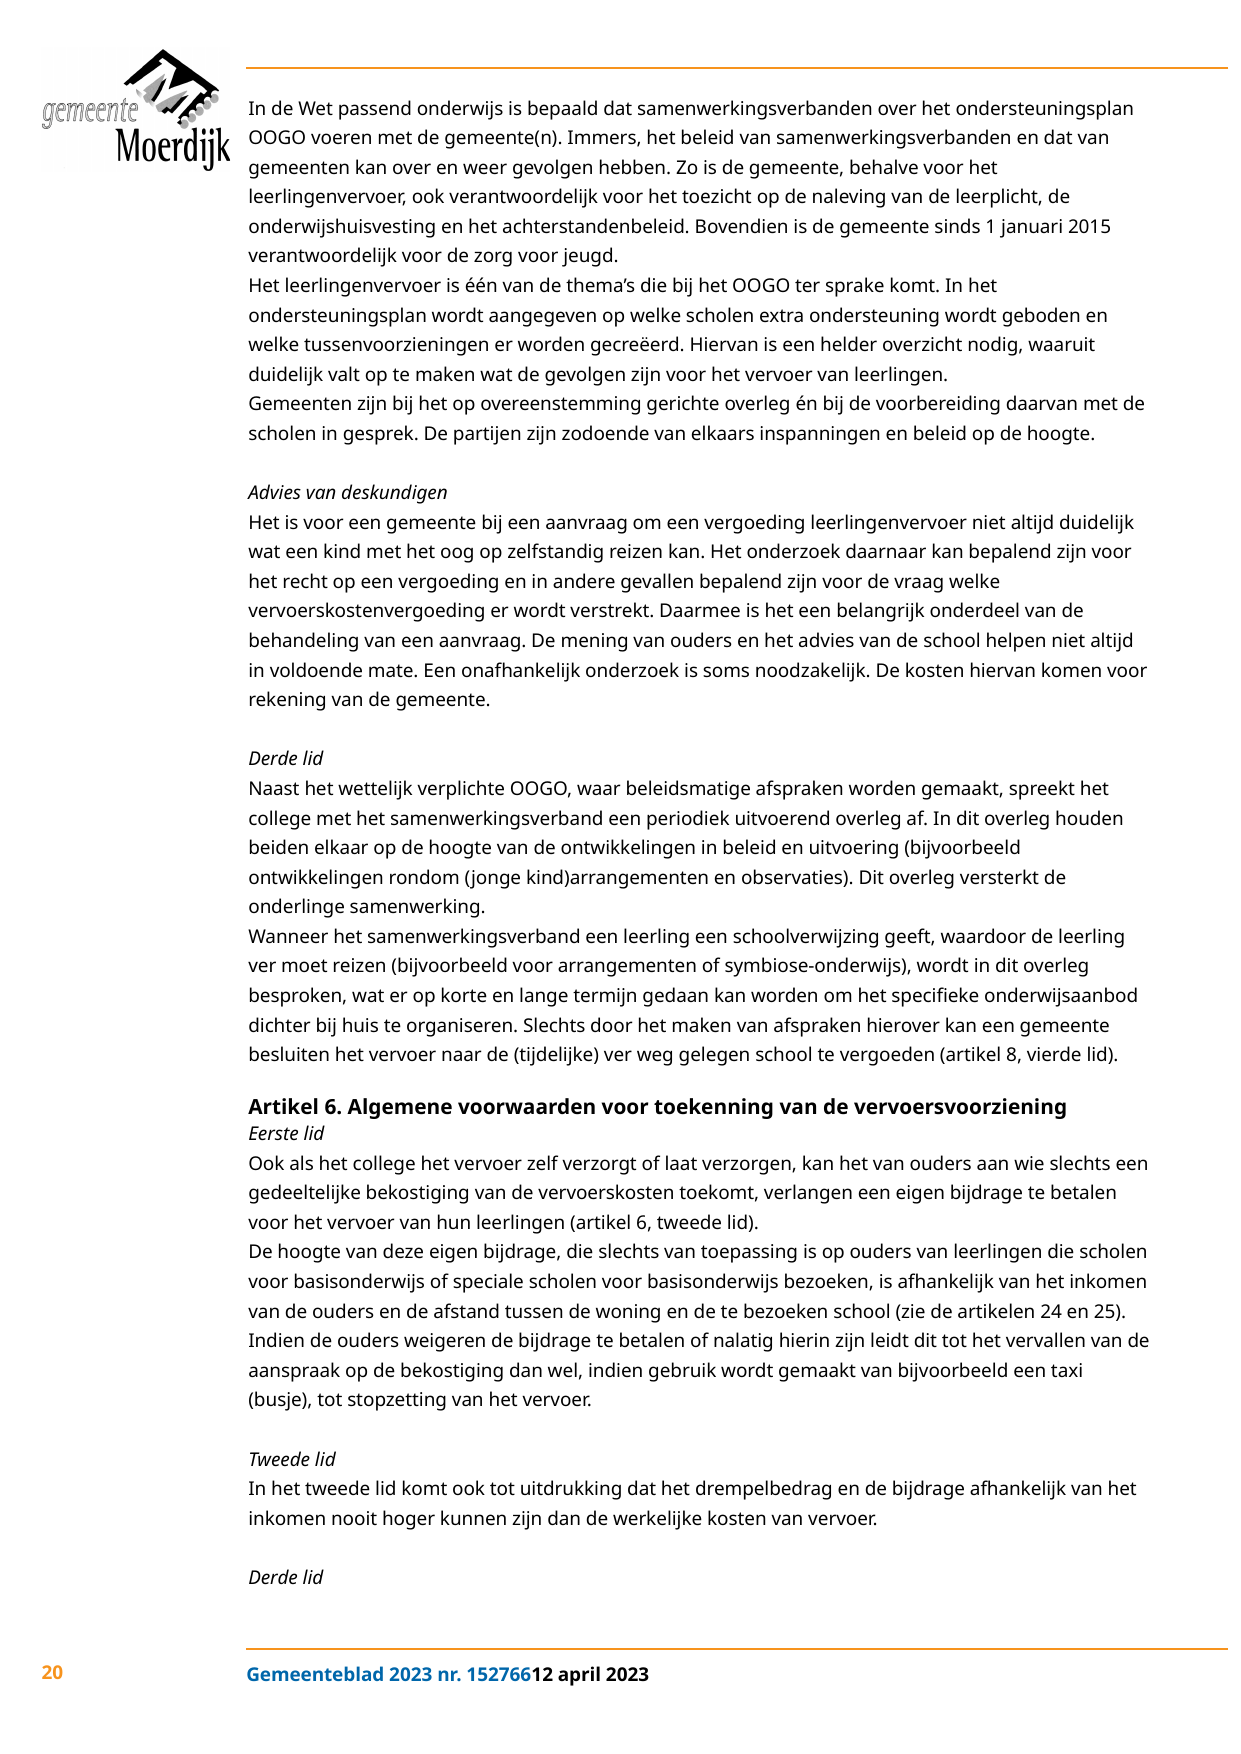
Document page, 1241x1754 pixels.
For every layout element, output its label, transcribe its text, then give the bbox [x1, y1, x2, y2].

text Tweede lid [248, 1446, 1152, 1471]
text Derde lid [248, 1564, 1152, 1590]
text Naast het wettelijk verplichte OOGO, waar beleidsmatige afspraken worden gemaakt, spreekt het college met het samenwerkingsverband een periodiek uitvoerend overleg af. In dit overleg houden beiden elkaar op de hoogte van de ontwikkelingen in beleid en uitvoering (bijvoorbeeld ontwikkelingen rondom (jonge kind)arrangementen en observaties). Dit overleg versterkt de onderlinge samenwerking. [248, 775, 1152, 919]
text De hoogte van deze eigen bijdrage, die slechts van toepassing is op ouders van leerlingen die scholen voor basisonderwijs of speciale scholen voor basisonderwijs bezoeken, is afhankelijk van het inkomen van de ouders en de afstand tussen de woning en de te bezoeken school (zie de artikelen 24 en 25). Indien de ouders weigeren de bijdrage te betalen of nalatig hierin zijn leidt dit tot het vervallen van de aanspraak op de bekostiging dan wel, indien gebruik wordt gemaakt van bijvoorbeeld een taxi (busje), tot stopzetting van het vervoer. [248, 1239, 1152, 1412]
text Gemeenten zijn bij het op overeenstemming gerichte overleg én bij de voorbereiding daarvan met de scholen in gesprek. De partijen zijn zodoende van elkaars inspanningen en beleid op de hoogte. [248, 391, 1152, 446]
text Wanneer het samenwerkingsverband een leerling een schoolverwijzing geeft, waardoor de leerling ver moet reizen (bijvoorbeeld voor arrangementen of symbiose-onderwijs), wordt in dit overleg besproken, wat er op korte en lange termijn gedaan kan worden om het specifieke onderwijsaanbod dichter bij huis te organiseren. Slechts door het maken van afspraken hierover kan een gemeente besluiten het vervoer naar de (tijdelijke) ver weg gelegen school te vergoeden (artikel 8, vierde lid). [248, 923, 1152, 1067]
text In het tweede lid komt ook tot uitdrukking dat het drempelbedrag en de bijdrage afhankelijk van het inkomen nooit hoger kunnen zijn dan de werkelijke kosten van vervoer. [248, 1475, 1152, 1531]
picture [41, 47, 231, 172]
text Derde lid [248, 746, 1152, 771]
text Artikel 6. Algemene voorwaarden voor toekenning van de vervoersvoorziening [248, 1092, 1152, 1120]
text Advies van deskundigen [248, 479, 1152, 505]
text Ook als het college het vervoer zelf verzorgt of laat verzorgen, kan het van ouders aan wie slechts een gedeeltelijke bekostiging van de vervoerskosten toekomt, verlangen een eigen bijdrage te betalen voor het vervoer van hun leerlingen (artikel 6, tweede lid). [248, 1150, 1152, 1235]
text Eerste lid [248, 1120, 1152, 1146]
text In de Wet passend onderwijs is bepaald dat samenwerkingsverbanden over het ondersteuningsplan OOGO voeren met de gemeente(n). Immers, het beleid van samenwerkingsverbanden en dat van gemeenten kan over en weer gevolgen hebben. Zo is de gemeente, behalve voor het leerlingenvervoer, ook verantwoordelijk voor het toezicht op de naleving van de leerplicht, de onderwijshuisvesting en het achterstandenbeleid. Bovendien is de gemeente sinds 1 januari 2015 verantwoordelijk voor de zorg voor jeugd. [248, 95, 1152, 268]
text Het is voor een gemeente bij een aanvraag om een vergoeding leerlingenvervoer niet altijd duidelijk wat een kind met het oog op zelfstandig reizen kan. Het onderzoek daarnaar kan bepalend zijn voor het recht op een vergoeding en in andere gevallen bepalend zijn voor de vraag welke vervoerskostenvergoeding er wordt verstrekt. Daarmee is het een belangrijk onderdeel van de behandeling van een aanvraag. De mening van ouders en het advies van de school helpen niet altijd in voldoende mate. Een onafhankelijk onderzoek is soms noodzakelijk. De kosten hiervan komen voor rekening van de gemeente. [248, 509, 1152, 712]
text Het leerlingenvervoer is één van de thema’s die bij het OOGO ter sprake komt. In het ondersteuningsplan wordt aangegeven op welke scholen extra ondersteuning wordt geboden en welke tussenvoorzieningen er worden gecreëerd. Hiervan is een helder overzicht nodig, waaruit duidelijk valt op te maken wat de gevolgen zijn voor het vervoer van leerlingen. [248, 272, 1152, 387]
